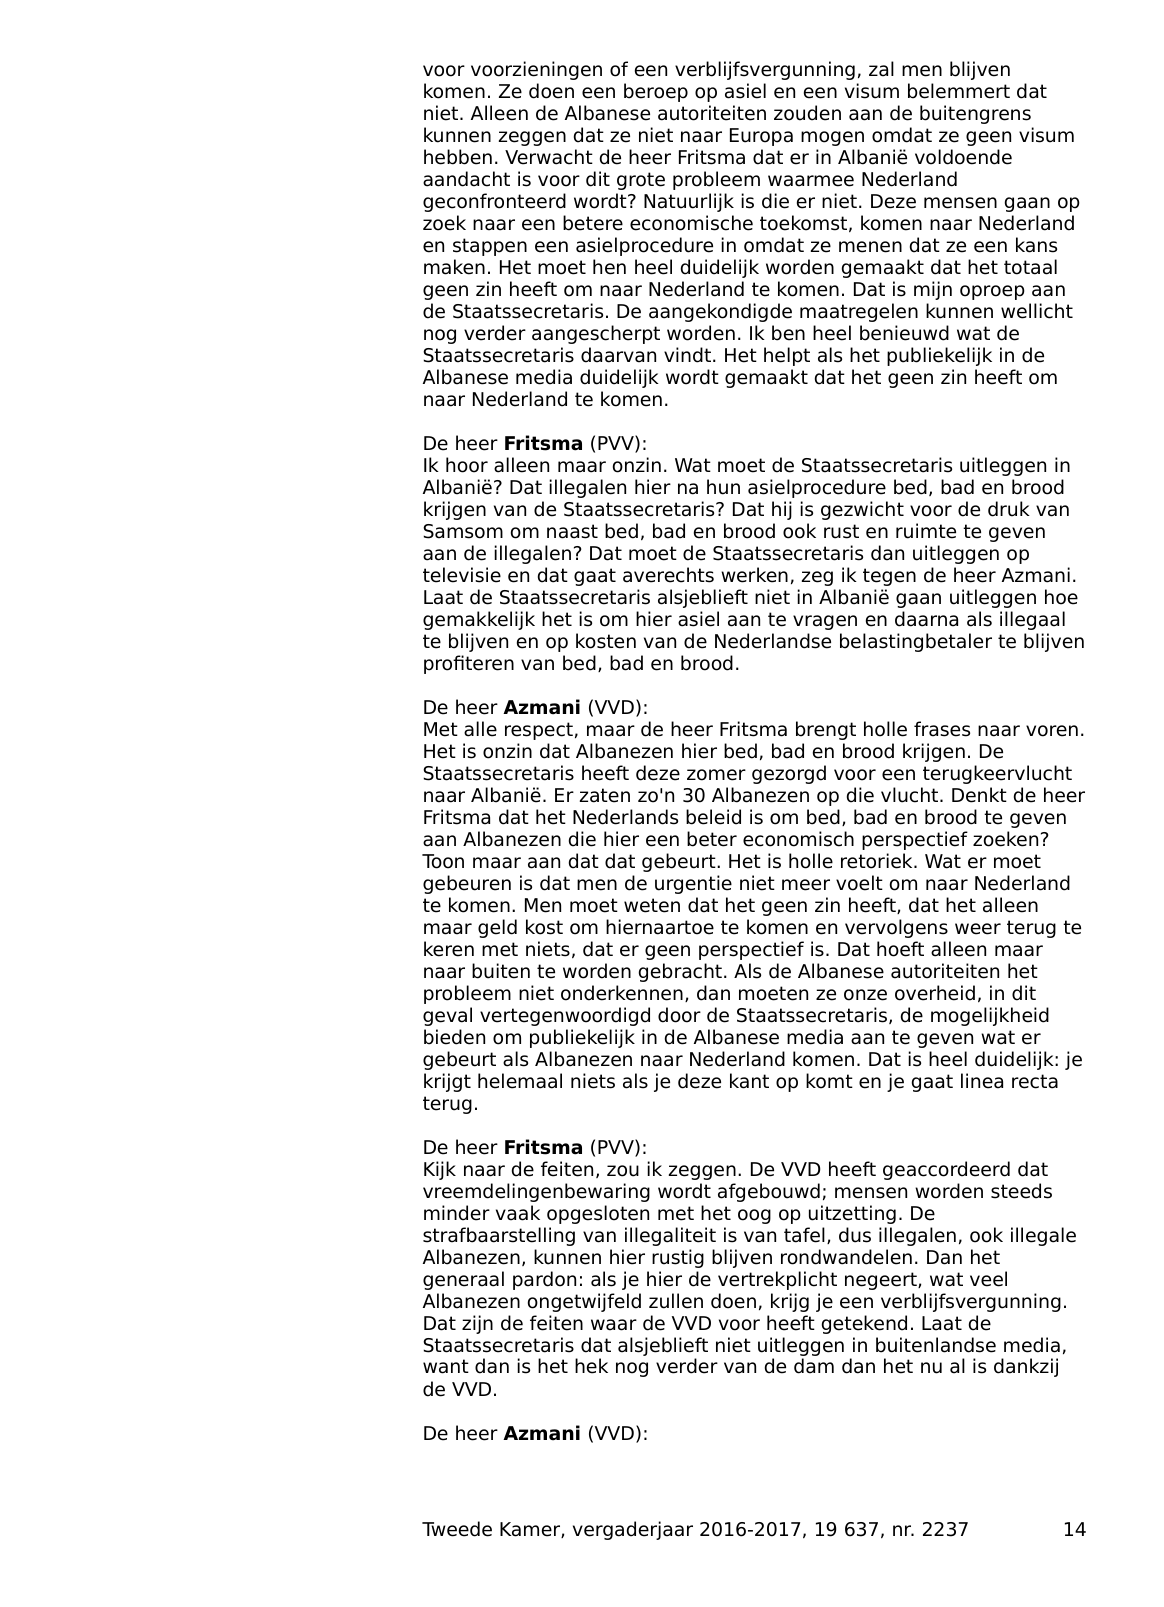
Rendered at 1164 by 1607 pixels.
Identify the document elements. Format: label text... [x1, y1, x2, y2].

text De heer Azmani (VVD): [422, 697, 1087, 719]
text De heer Fritsma (PVV): [422, 433, 1087, 455]
text Kijk naar de feiten, zou ik zeggen. De VVD heeft geaccordeerd dat vreemdelingenbewaring wordt afgebouwd; mensen worden steeds minder vaak opgesloten met het oog op uitzetting. De strafbaarstelling van illegaliteit is van tafel, dus illegalen, ook illegale Albanezen, kunnen hier rustig blijven rondwandelen. Dan het generaal pardon: als je hier de vertrekplicht negeert, wat veel Albanezen ongetwijfeld zullen doen, krijg je een verblijfsvergunning. Dat zijn de feiten waar de VVD voor heeft getekend. Laat de Staatssecretaris dat alsjeblieft niet uitleggen in buitenlandse media, want dan is het hek nog verder van de dam dan het nu al is dankzij de VVD. [422, 1159, 1087, 1400]
text voor voorzieningen of een verblijfsvergunning, zal men blijven komen. Ze doen een beroep op asiel en een visum belemmert dat niet. Alleen de Albanese autoriteiten zouden aan de buitengrens kunnen zeggen dat ze niet naar Europa mogen omdat ze geen visum hebben. Verwacht de heer Fritsma dat er in Albanië voldoende aandacht is voor dit grote probleem waarmee Nederland geconfronteerd wordt? Natuurlijk is die er niet. Deze mensen gaan op zoek naar een betere economische toekomst, komen naar Nederland en stappen een asielprocedure in omdat ze menen dat ze een kans maken. Het moet hen heel duidelijk worden gemaakt dat het totaal geen zin heeft om naar Nederland te komen. Dat is mijn oproep aan de Staatssecretaris. De aangekondigde maatregelen kunnen wellicht nog verder aangescherpt worden. Ik ben heel benieuwd wat de Staatssecretaris daarvan vindt. Het helpt als het publiekelijk in de Albanese media duidelijk wordt gemaakt dat het geen zin heeft om naar Nederland te komen. [422, 59, 1087, 411]
text De heer Azmani (VVD): [422, 1423, 1087, 1444]
text Met alle respect, maar de heer Fritsma brengt holle frases naar voren. Het is onzin dat Albanezen hier bed, bad en brood krijgen. De Staatssecretaris heeft deze zomer gezorgd voor een terugkeervlucht naar Albanië. Er zaten zo'n 30 Albanezen op die vlucht. Denkt de heer Fritsma dat het Nederlands beleid is om bed, bad en brood te geven aan Albanezen die hier een beter economisch perspectief zoeken? Toon maar aan dat dat gebeurt. Het is holle retoriek. Wat er moet gebeuren is dat men de urgentie niet meer voelt om naar Nederland te komen. Men moet weten dat het geen zin heeft, dat het alleen maar geld kost om hiernaartoe te komen en vervolgens weer terug te keren met niets, dat er geen perspectief is. Dat hoeft alleen maar naar buiten te worden gebracht. Als de Albanese autoriteiten het probleem niet onderkennen, dan moeten ze onze overheid, in dit geval vertegenwoordigd door de Staatssecretaris, de mogelijkheid bieden om publiekelijk in de Albanese media aan te geven wat er gebeurt als Albanezen naar Nederland komen. Dat is heel duidelijk: je krijgt helemaal niets als je deze kant op komt en je gaat linea recta terug. [422, 719, 1087, 1114]
text Ik hoor alleen maar onzin. Wat moet de Staatssecretaris uitleggen in Albanië? Dat illegalen hier na hun asielprocedure bed, bad en brood krijgen van de Staatssecretaris? Dat hij is gezwicht voor de druk van Samsom om naast bed, bad en brood ook rust en ruimte te geven aan de illegalen? Dat moet de Staatssecretaris dan uitleggen op televisie en dat gaat averechts werken, zeg ik tegen de heer Azmani. Laat de Staatssecretaris alsjeblieft niet in Albanië gaan uitleggen hoe gemakkelijk het is om hier asiel aan te vragen en daarna als illegaal te blijven en op kosten van de Nederlandse belastingbetaler te blijven profiteren van bed, bad en brood. [422, 455, 1087, 675]
text De heer Fritsma (PVV): [422, 1137, 1087, 1159]
